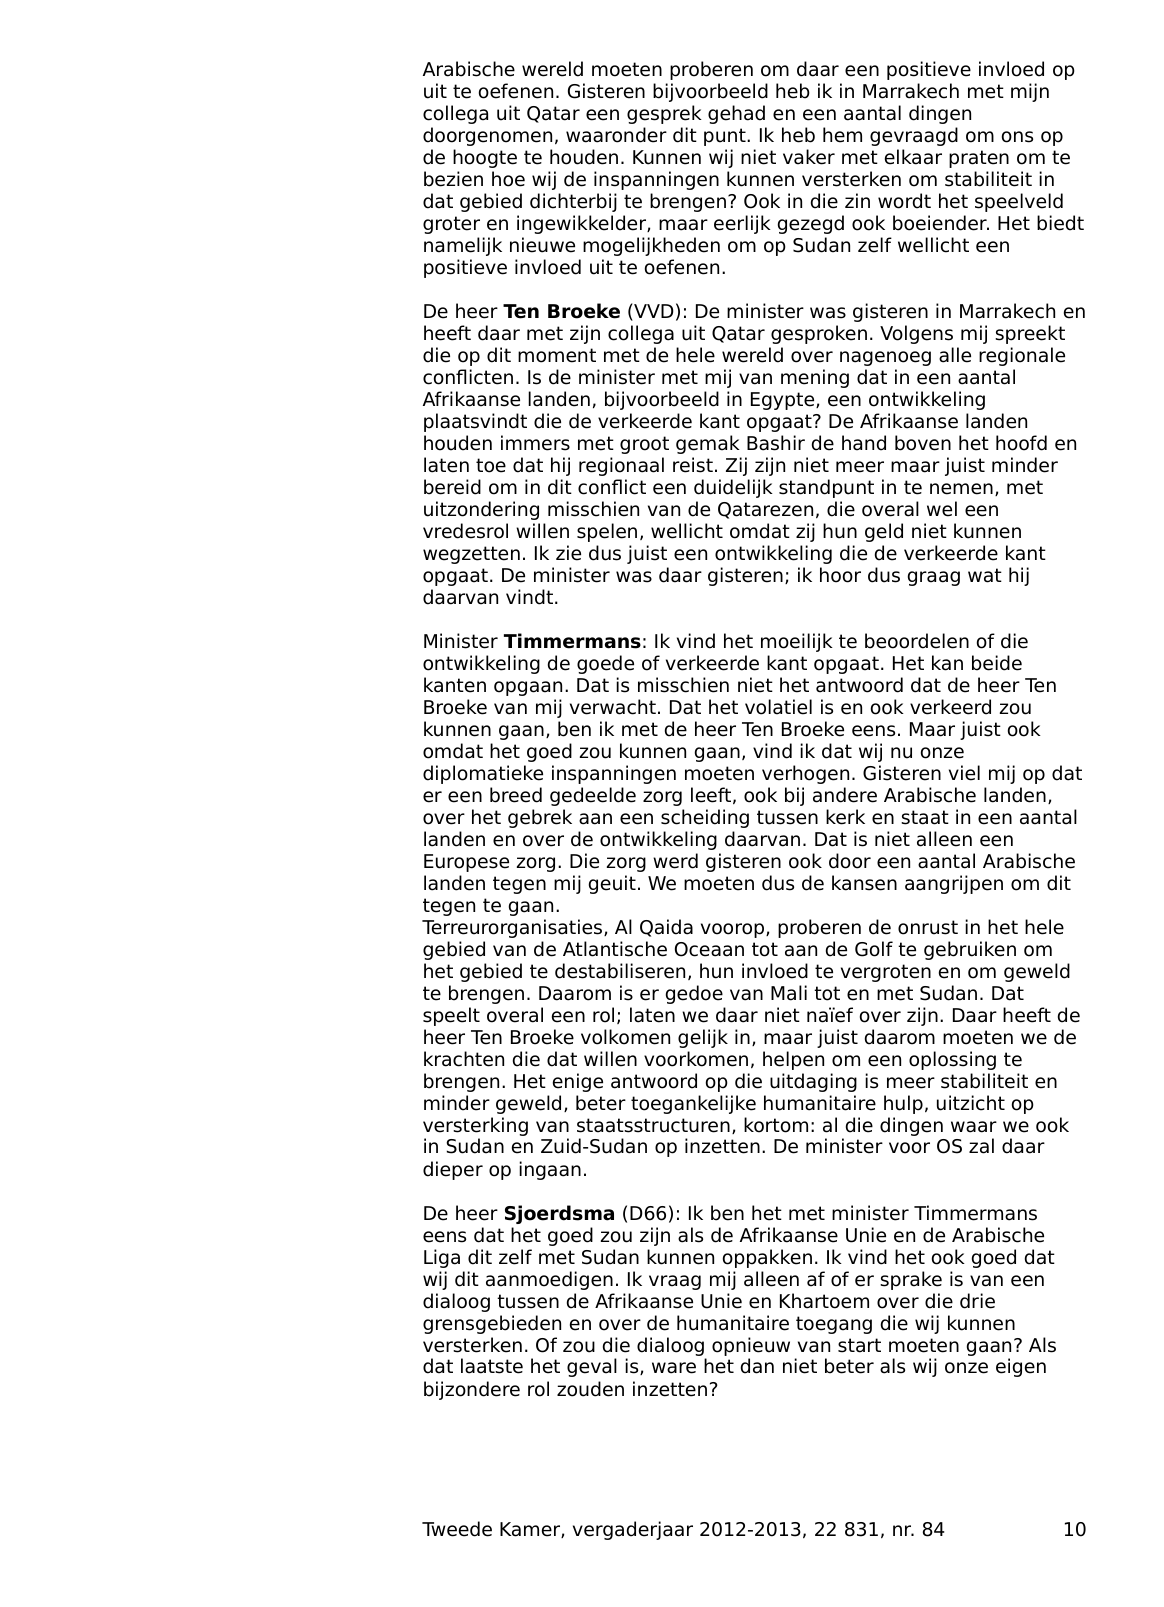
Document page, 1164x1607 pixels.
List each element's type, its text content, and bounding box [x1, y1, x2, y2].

text Minister Timmermans: Ik vind het moeilijk te beoordelen of die ontwikkeling de goede of verkeerde kant opgaat. Het kan beide kanten opgaan. Dat is misschien niet het antwoord dat de heer Ten Broeke van mij verwacht. Dat het volatiel is en ook verkeerd zou kunnen gaan, ben ik met de heer Ten Broeke eens. Maar juist ook omdat het goed zou kunnen gaan, vind ik dat wij nu onze diplomatieke inspanningen moeten verhogen. Gisteren viel mij op dat er een breed gedeelde zorg leeft, ook bij andere Arabische landen, over het gebrek aan een scheiding tussen kerk en staat in een aantal landen en over de ontwikkeling daarvan. Dat is niet alleen een Europese zorg. Die zorg werd gisteren ook door een aantal Arabische landen tegen mij geuit. We moeten dus de kansen aangrijpen om dit tegen te gaan. [422, 631, 1087, 917]
text Terreurorganisaties, Al Qaida voorop, proberen de onrust in het hele gebied van de Atlantische Oceaan tot aan de Golf te gebruiken om het gebied te destabiliseren, hun invloed te vergroten en om geweld te brengen. Daarom is er gedoe van Mali tot en met Sudan. Dat speelt overal een rol; laten we daar niet naïef over zijn. Daar heeft de heer Ten Broeke volkomen gelijk in, maar juist daarom moeten we de krachten die dat willen voorkomen, helpen om een oplossing te brengen. Het enige antwoord op die uitdaging is meer stabiliteit en minder geweld, beter toegankelijke humanitaire hulp, uitzicht op versterking van staatsstructuren, kortom: al die dingen waar we ook in Sudan en Zuid-Sudan op inzetten. De minister voor OS zal daar dieper op ingaan. [422, 917, 1087, 1180]
text Arabische wereld moeten proberen om daar een positieve invloed op uit te oefenen. Gisteren bijvoorbeeld heb ik in Marrakech met mijn collega uit Qatar een gesprek gehad en een aantal dingen doorgenomen, waaronder dit punt. Ik heb hem gevraagd om ons op de hoogte te houden. Kunnen wij niet vaker met elkaar praten om te bezien hoe wij de inspanningen kunnen versterken om stabiliteit in dat gebied dichterbij te brengen? Ook in die zin wordt het speelveld groter en ingewikkelder, maar eerlijk gezegd ook boeiender. Het biedt namelijk nieuwe mogelijkheden om op Sudan zelf wellicht een positieve invloed uit te oefenen. [422, 59, 1087, 279]
text De heer Ten Broeke (VVD): De minister was gisteren in Marrakech en heeft daar met zijn collega uit Qatar gesproken. Volgens mij spreekt die op dit moment met de hele wereld over nagenoeg alle regionale conflicten. Is de minister met mij van mening dat in een aantal Afrikaanse landen, bijvoorbeeld in Egypte, een ontwikkeling plaatsvindt die de verkeerde kant opgaat? De Afrikaanse landen houden immers met groot gemak Bashir de hand boven het hoofd en laten toe dat hij regionaal reist. Zij zijn niet meer maar juist minder bereid om in dit conflict een duidelijk standpunt in te nemen, met uitzondering misschien van de Qatarezen, die overal wel een vredesrol willen spelen, wellicht omdat zij hun geld niet kunnen wegzetten. Ik zie dus juist een ontwikkeling die de verkeerde kant opgaat. De minister was daar gisteren; ik hoor dus graag wat hij daarvan vindt. [422, 301, 1087, 609]
text De heer Sjoerdsma (D66): Ik ben het met minister Timmermans eens dat het goed zou zijn als de Afrikaanse Unie en de Arabische Liga dit zelf met Sudan kunnen oppakken. Ik vind het ook goed dat wij dit aanmoedigen. Ik vraag mij alleen af of er sprake is van een dialoog tussen de Afrikaanse Unie en Khartoem over die drie grensgebieden en over de humanitaire toegang die wij kunnen versterken. Of zou die dialoog opnieuw van start moeten gaan? Als dat laatste het geval is, ware het dan niet beter als wij onze eigen bijzondere rol zouden inzetten? [422, 1203, 1087, 1400]
